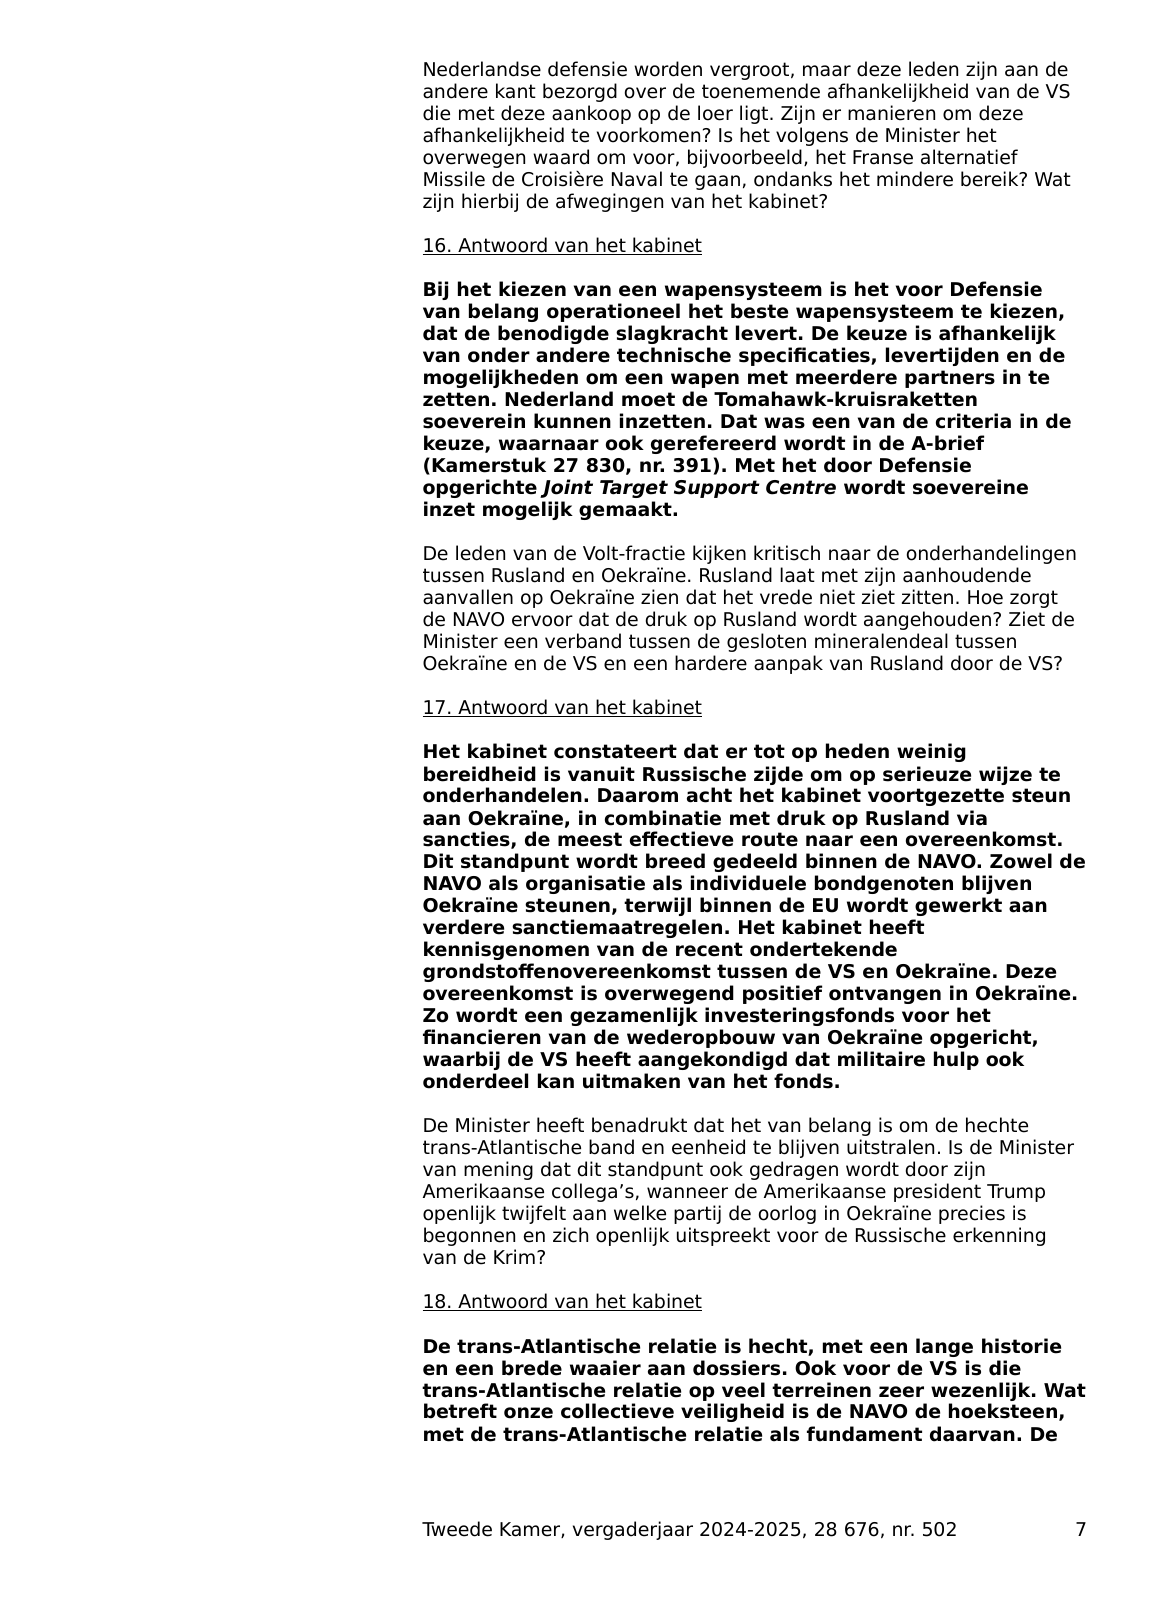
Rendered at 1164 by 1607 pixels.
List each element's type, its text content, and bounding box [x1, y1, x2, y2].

text Het kabinet constateert dat er tot op heden weinig bereidheid is vanuit Russische zijde om op serieuze wijze te onderhandelen. Daarom acht het kabinet voortgezette steun aan Oekraïne, in combinatie met druk op Rusland via sancties, de meest effectieve route naar een overeenkomst. Dit standpunt wordt breed gedeeld binnen de NAVO. Zowel de NAVO als organisatie als individuele bondgenoten blijven Oekraïne steunen, terwijl binnen de EU wordt gewerkt aan verdere sanctiemaatregelen. Het kabinet heeft kennisgenomen van de recent ondertekende grondstoffenovereenkomst tussen de VS en Oekraïne. Deze overeenkomst is overwegend positief ontvangen in Oekraïne. Zo wordt een gezamenlijk investeringsfonds voor het financieren van de wederopbouw van Oekraïne opgericht, waarbij de VS heeft aangekondigd dat militaire hulp ook onderdeel kan uitmaken van het fonds. [422, 741, 1087, 1093]
text 17. Antwoord van het kabinet [422, 697, 1087, 719]
text 16. Antwoord van het kabinet [422, 235, 1087, 257]
text De Minister heeft benadrukt dat het van belang is om de hechte trans-Atlantische band en eenheid te blijven uitstralen. Is de Minister van mening dat dit standpunt ook gedragen wordt door zijn Amerikaanse collega’s, wanneer de Amerikaanse president Trump openlijk twijfelt aan welke partij de oorlog in Oekraïne precies is begonnen en zich openlijk uitspreekt voor de Russische erkenning van de Krim? [422, 1115, 1087, 1269]
text De trans-Atlantische relatie is hecht, met een lange historie en een brede waaier aan dossiers. Ook voor de VS is die trans-Atlantische relatie op veel terreinen zeer wezenlijk. Wat betreft onze collectieve veiligheid is de NAVO de hoeksteen, met de trans-Atlantische relatie als fundament daarvan. De [422, 1336, 1087, 1445]
text 18. Antwoord van het kabinet [422, 1291, 1087, 1313]
text De leden van de Volt-fractie kijken kritisch naar de onderhandelingen tussen Rusland en Oekraïne. Rusland laat met zijn aanhoudende aanvallen op Oekraïne zien dat het vrede niet ziet zitten. Hoe zorgt de NAVO ervoor dat de druk op Rusland wordt aangehouden? Ziet de Minister een verband tussen de gesloten mineralendeal tussen Oekraïne en de VS en een hardere aanpak van Rusland door de VS? [422, 543, 1087, 675]
text Nederlandse defensie worden vergroot, maar deze leden zijn aan de andere kant bezorgd over de toenemende afhankelijkheid van de VS die met deze aankoop op de loer ligt. Zijn er manieren om deze afhankelijkheid te voorkomen? Is het volgens de Minister het overwegen waard om voor, bijvoorbeeld, het Franse alternatief Missile de Croisière Naval te gaan, ondanks het mindere bereik? Wat zijn hierbij de afwegingen van het kabinet? [422, 59, 1087, 213]
text Bij het kiezen van een wapensysteem is het voor Defensie van belang operationeel het beste wapensysteem te kiezen, dat de benodigde slagkracht levert. De keuze is afhankelijk van onder andere technische specificaties, levertijden en de mogelijkheden om een wapen met meerdere partners in te zetten. Nederland moet de Tomahawk-kruisraketten soeverein kunnen inzetten. Dat was een van de criteria in de keuze, waarnaar ook gerefereerd wordt in de A-brief (Kamerstuk 27 830, nr. 391). Met het door Defensie opgerichte Joint Target Support Centre wordt soevereine inzet mogelijk gemaakt. [422, 279, 1087, 521]
